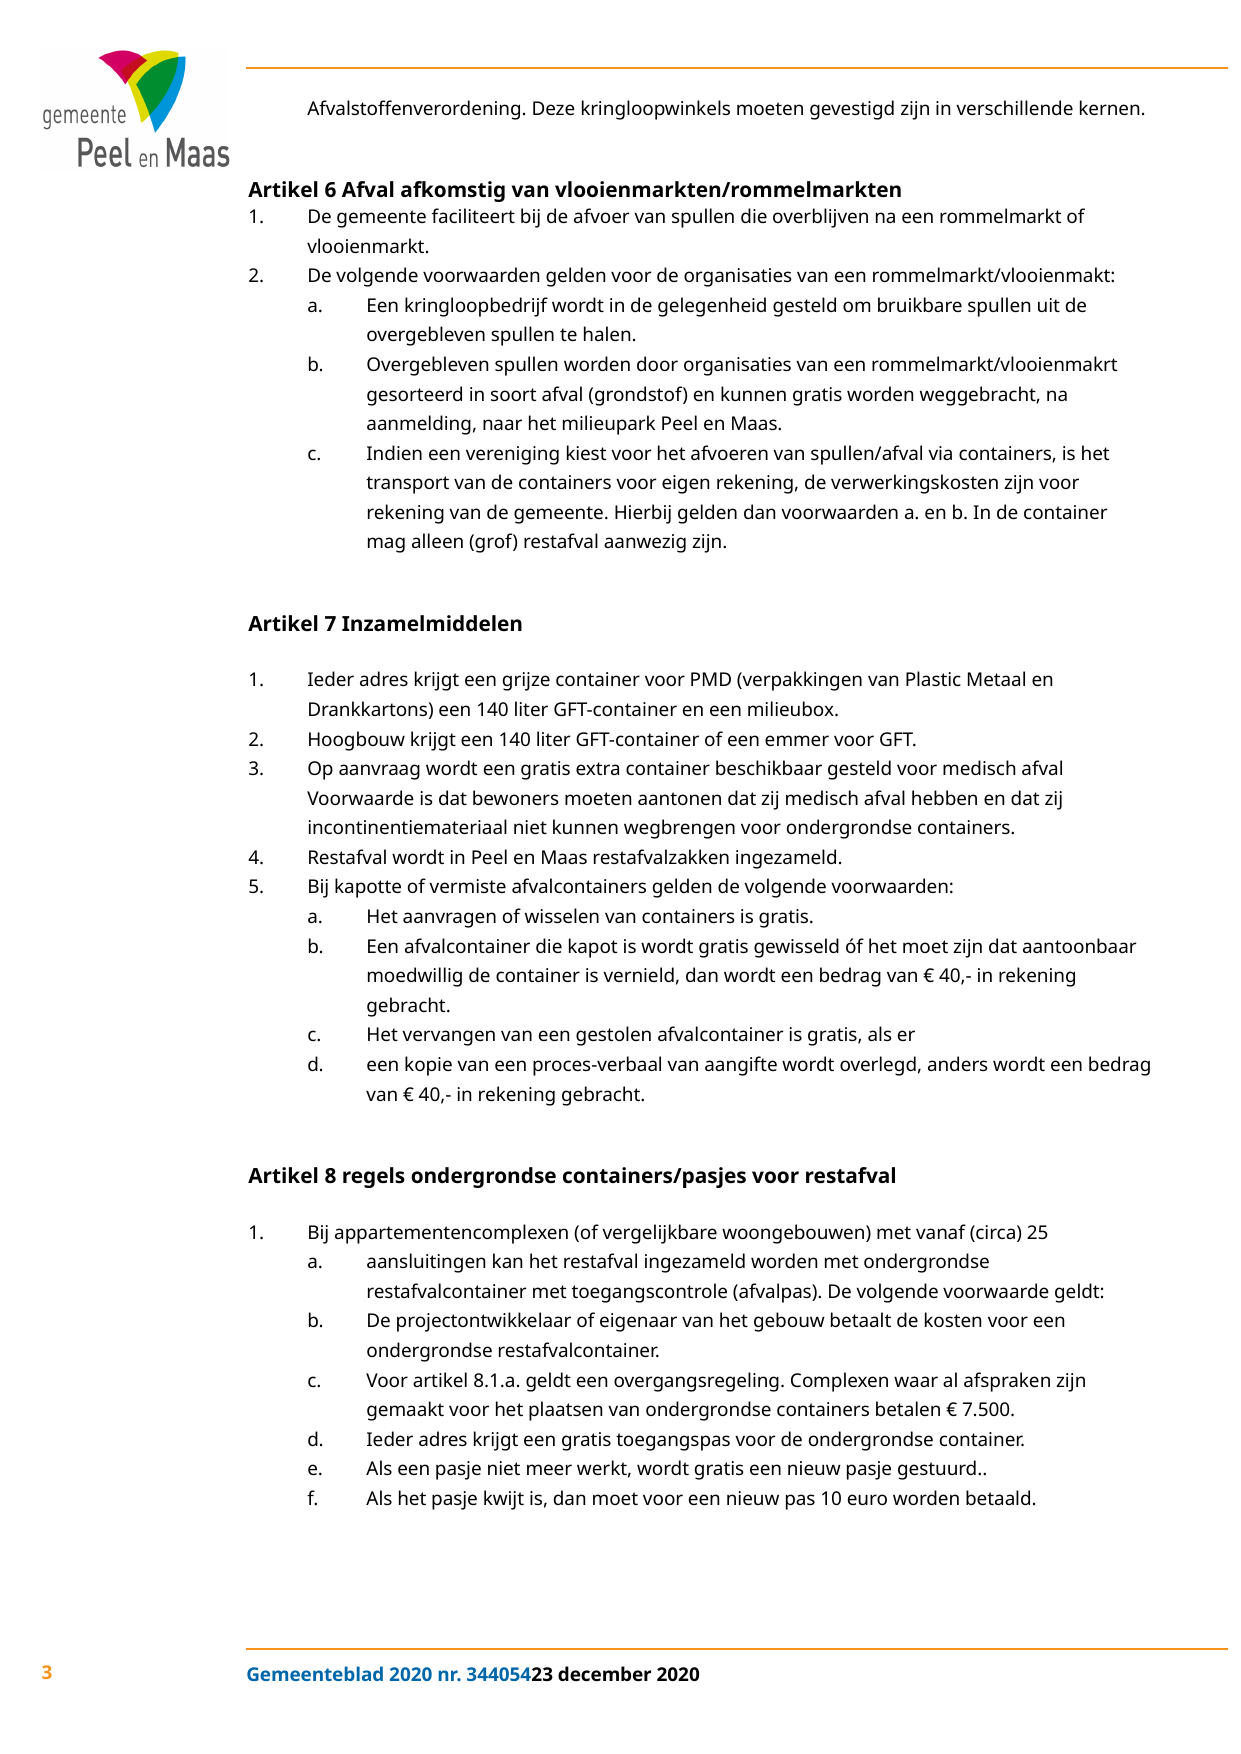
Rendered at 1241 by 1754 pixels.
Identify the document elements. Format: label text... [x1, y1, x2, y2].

list De volgende voorwaarden gelden voor de organisaties van een rommelmarkt/vlooienmakt: [248, 262, 1152, 288]
list Een kringloopbedrijf wordt in de gelegenheid gesteld om bruikbare spullen uit de overgebleven spullen te halen. [307, 292, 1152, 347]
list Indien een vereniging kiest voor het afvoeren van spullen/afval via containers, is het transport van de containers voor eigen rekening, de verwerkingskosten zijn voor rekening van de gemeente. Hierbij gelden dan voorwaarden a. en b. In de container mag alleen (grof) restafval aanwezig zijn. [307, 440, 1152, 554]
list Afvalstoffenverordening. Deze kringloopwinkels moeten gevestigd zijn in verschillende kernen. [248, 95, 1152, 121]
list Hoogbouw krijgt een 140 liter GFT-container of een emmer voor GFT. [248, 726, 1152, 752]
text Artikel 7 Inzamelmiddelen [248, 609, 1152, 637]
list Als het pasje kwijt is, dan moet voor een nieuw pas 10 euro worden betaald. [307, 1485, 1152, 1511]
list Voor artikel 8.1.a. geldt een overgangsregeling. Complexen waar al afspraken zijn gemaakt voor het plaatsen van ondergrondse containers betalen € 7.500. [307, 1367, 1152, 1422]
list De gemeente faciliteert bij de afvoer van spullen die overblijven na een rommelmarkt of vlooienmarkt. [248, 203, 1152, 258]
list Een afvalcontainer die kapot is wordt gratis gewisseld óf het moet zijn dat aantoonbaar moedwillig de container is vernield, dan wordt een bedrag van € 40,- in rekening gebracht. [307, 933, 1152, 1018]
text Artikel 8 regels ondergrondse containers/pasjes voor restafval [248, 1161, 1152, 1189]
list Bij appartementencomplexen (of vergelijkbare woongebouwen) met vanaf (circa) 25 [248, 1219, 1152, 1244]
list een kopie van een proces-verbaal van aangifte wordt overlegd, anders wordt een bedrag van € 40,- in rekening gebracht. [307, 1051, 1152, 1107]
list Ieder adres krijgt een grijze container voor PMD (verpakkingen van Plastic Metaal en Drankkartons) een 140 liter GFT-container en een milieubox. [248, 667, 1152, 722]
list Het vervangen van een gestolen afvalcontainer is gratis, als er [307, 1022, 1152, 1047]
list Het aanvragen of wisselen van containers is gratis. [307, 903, 1152, 929]
list De projectontwikkelaar of eigenaar van het gebouw betaalt de kosten voor een ondergrondse restafvalcontainer. [307, 1308, 1152, 1363]
list Als een pasje niet meer werkt, wordt gratis een nieuw pasje gestuurd.. [307, 1456, 1152, 1481]
text Artikel 6 Afval afkomstig van vlooienmarkten/rommelmarkten [248, 175, 1152, 203]
list Bij kapotte of vermiste afvalcontainers gelden de volgende voorwaarden: [248, 874, 1152, 899]
list Op aanvraag wordt een gratis extra container beschikbaar gesteld voor medisch afval Voorwaarde is dat bewoners moeten aantonen dat zij medisch afval hebben en dat zij incontinentiemateriaal niet kunnen wegbrengen voor ondergrondse containers. [248, 755, 1152, 840]
picture [41, 47, 231, 172]
list Restafval wordt in Peel en Maas restafvalzakken ingezameld. [248, 844, 1152, 870]
list Overgebleven spullen worden door organisaties van een rommelmarkt/vlooienmakrt gesorteerd in soort afval (grondstof) en kunnen gratis worden weggebracht, na aanmelding, naar het milieupark Peel en Maas. [307, 351, 1152, 436]
list Ieder adres krijgt een gratis toegangspas voor de ondergrondse container. [307, 1426, 1152, 1452]
list aansluitingen kan het restafval ingezameld worden met ondergrondse restafvalcontainer met toegangscontrole (afvalpas). De volgende voorwaarde geldt: [307, 1248, 1152, 1304]
